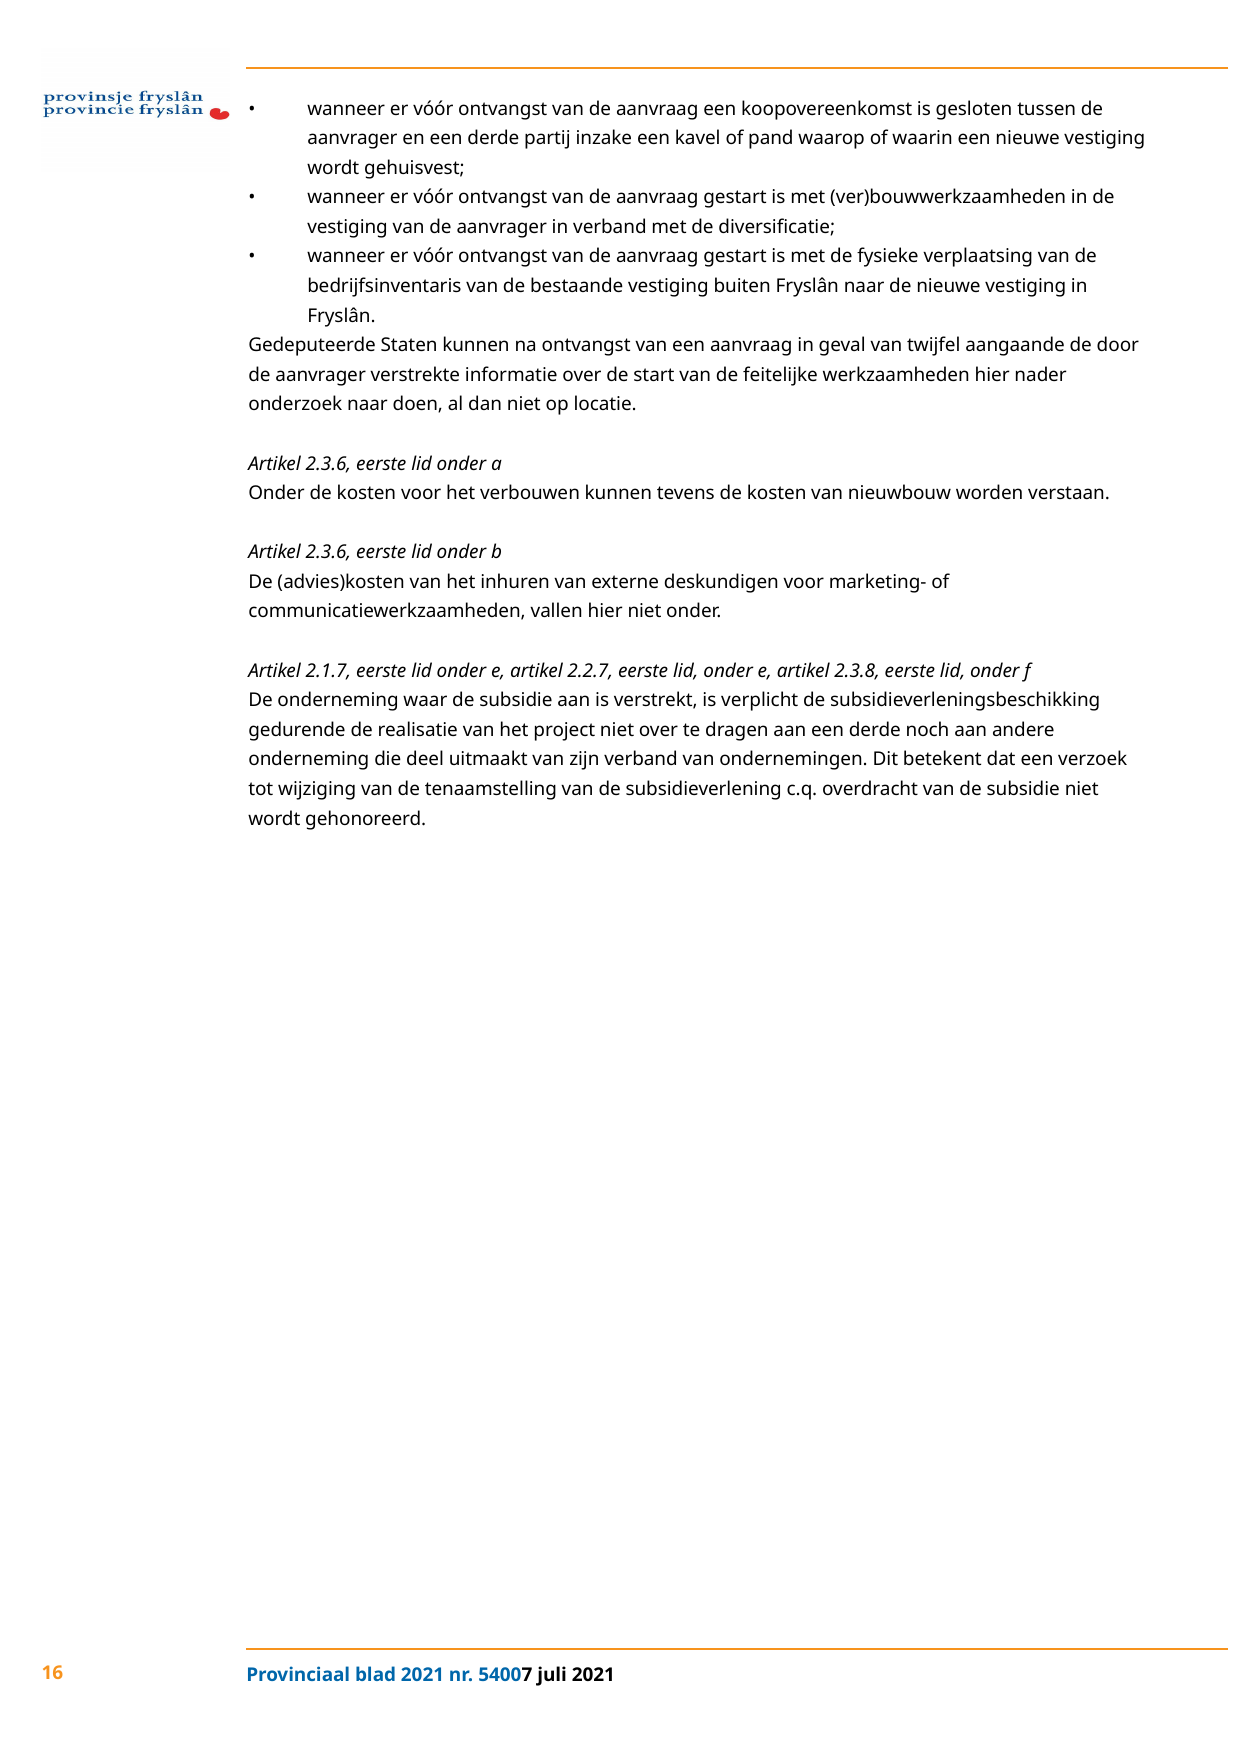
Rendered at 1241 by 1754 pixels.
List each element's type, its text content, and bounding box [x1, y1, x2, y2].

text De onderneming waar de subsidie aan is verstrekt, is verplicht de subsidieverleningsbeschikking gedurende de realisatie van het project niet over te dragen aan een derde noch aan andere onderneming die deel uitmaakt van zijn verband van ondernemingen. Dit betekent dat een verzoek tot wijziging van de tenaamstelling van de subsidieverlening c.q. overdracht van de subsidie niet wordt gehonoreerd. [248, 686, 1152, 831]
picture [41, 47, 231, 172]
text Artikel 2.3.6, eerste lid onder b [248, 538, 1152, 564]
list wanneer er vóór ontvangst van de aanvraag gestart is met (ver)bouwwerkzaamheden in de vestiging van de aanvrager in verband met de diversificatie; [248, 183, 1152, 239]
text Gedeputeerde Staten kunnen na ontvangst van een aanvraag in geval van twijfel aangaande de door de aanvrager verstrekte informatie over de start van de feitelijke werkzaamheden hier nader onderzoek naar doen, al dan niet op locatie. [248, 331, 1152, 416]
text Artikel 2.3.6, eerste lid onder a [248, 450, 1152, 476]
list wanneer er vóór ontvangst van de aanvraag gestart is met de fysieke verplaatsing van de bedrijfsinventaris van de bestaande vestiging buiten Fryslân naar de nieuwe vestiging in Fryslân. [248, 243, 1152, 328]
text Onder de kosten voor het verbouwen kunnen tevens de kosten van nieuwbouw worden verstaan. [248, 479, 1152, 505]
text De (advies)kosten van het inhuren van externe deskundigen voor marketing- of communicatiewerkzaamheden, vallen hier niet onder. [248, 568, 1152, 623]
list wanneer er vóór ontvangst van de aanvraag een koopovereenkomst is gesloten tussen de aanvrager en een derde partij inzake een kavel of pand waarop of waarin een nieuwe vestiging wordt gehuisvest; [248, 95, 1152, 180]
text Artikel 2.1.7, eerste lid onder e, artikel 2.2.7, eerste lid, onder e, artikel 2.3.8, eerste lid, onder f [248, 657, 1152, 683]
